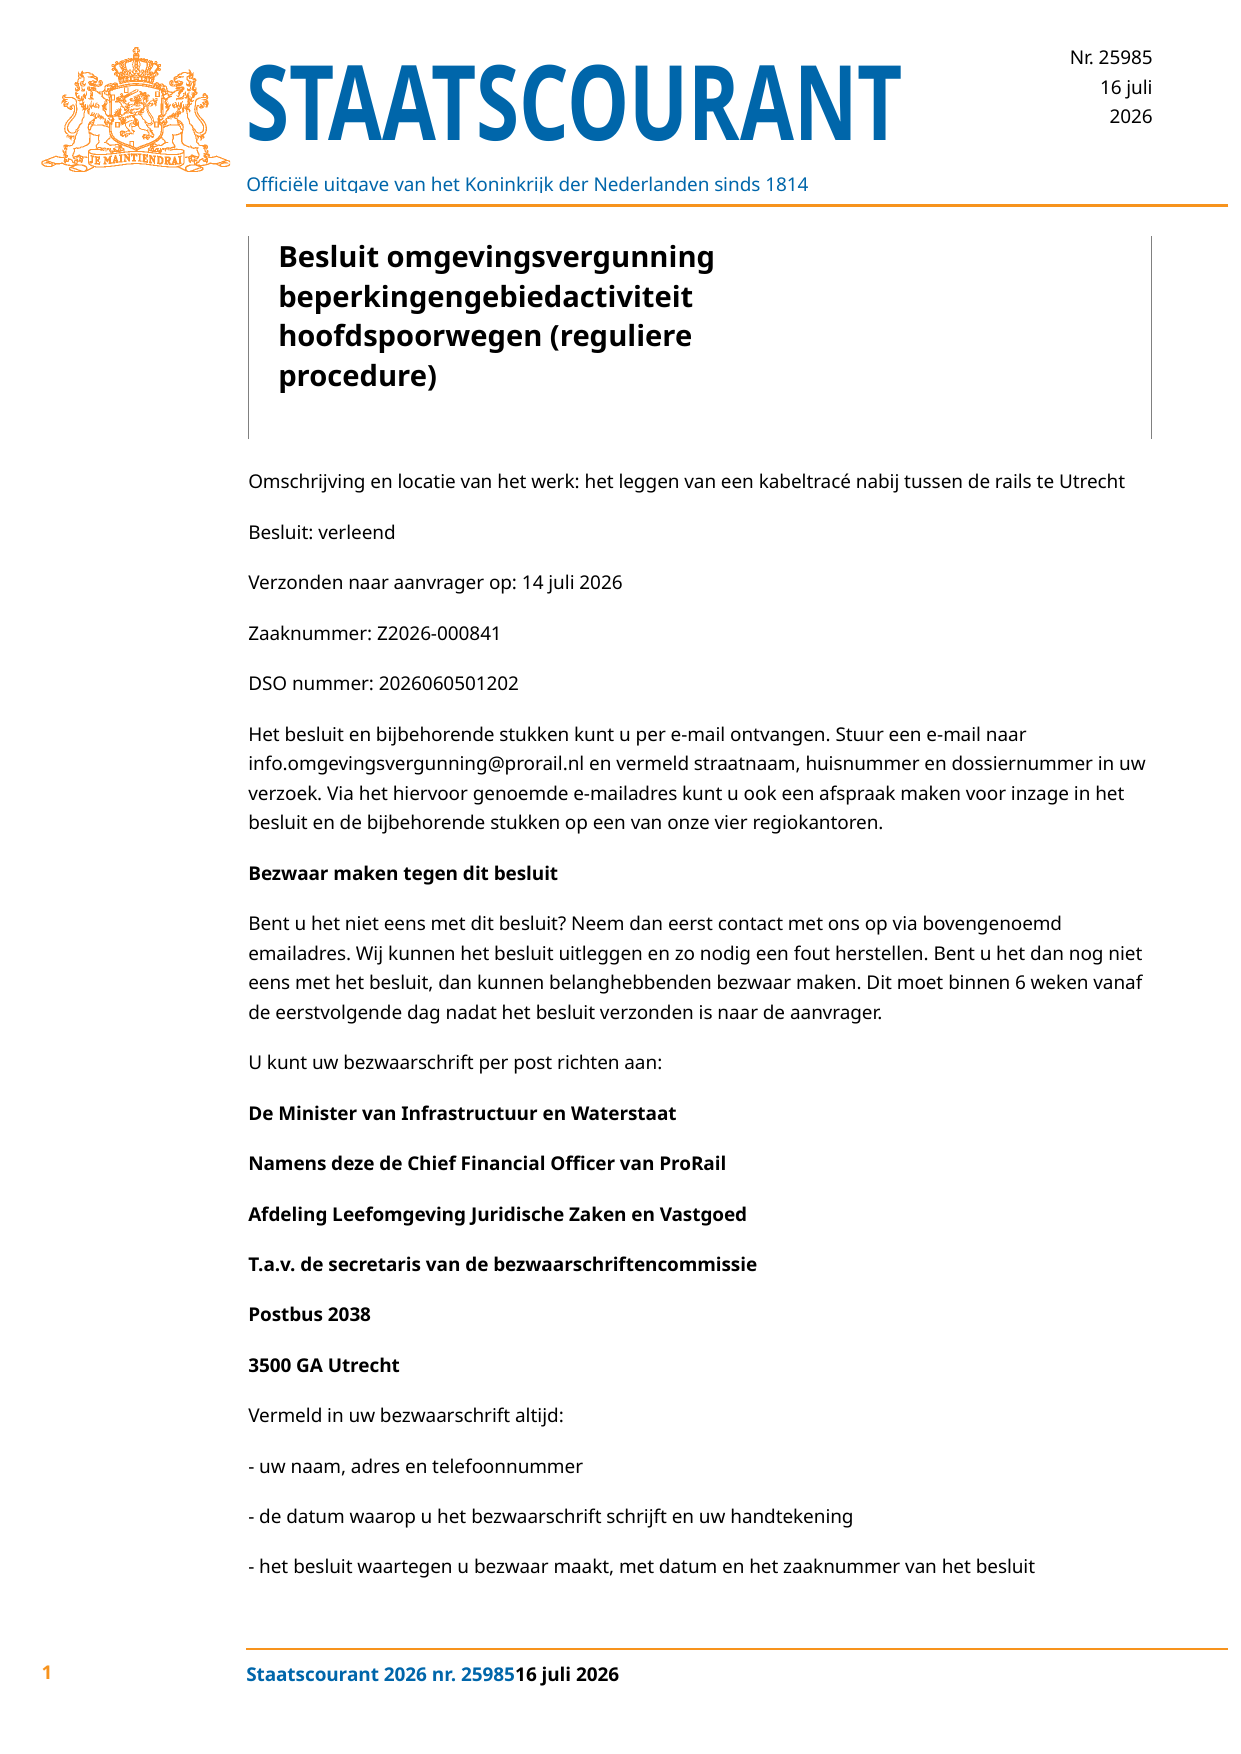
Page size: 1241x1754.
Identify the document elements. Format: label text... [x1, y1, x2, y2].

text Afdeling Leefomgeving Juridische Zaken en Vastgoed [248, 1201, 1152, 1226]
text - uw naam, adres en telefoonnummer [248, 1453, 1152, 1478]
table_header [1090, 236, 1151, 413]
text Bezwaar maken tegen dit besluit [248, 860, 1152, 886]
text Vermeld in uw bezwaarschrift altijd: [248, 1402, 1152, 1428]
text Het besluit en bijbehorende stukken kunt u per e-mail ontvangen. Stuur een e-mail naar info.omgevingsvergunning@prorail.nl en vermeld straatnaam, huisnummer en dossiernummer in uw verzoek. Via het hiervoor genoemde e-mailadres kunt u ook een afspraak maken voor inzage in het besluit en de bijbehorende stukken op een van onze vier regiokantoren. [248, 721, 1152, 835]
text - de datum waarop u het bezwaarschrift schrijft en uw handtekening [248, 1503, 1152, 1529]
text Zaaknummer: Z2026-000841 [248, 620, 1152, 646]
text Omschrijving en locatie van het werk: het leggen van een kabeltracé nabij tussen de rails te Utrecht [248, 469, 1152, 494]
text Verzonden naar aanvrager op: 14 juli 2026 [248, 569, 1152, 595]
text Postbus 2038 [248, 1302, 1152, 1327]
table_header [850, 414, 1151, 439]
text U kunt uw bezwaarschrift per post richten aan: [248, 1049, 1152, 1075]
text 3500 GA Utrecht [248, 1352, 1152, 1378]
text Bent u het niet eens met dit besluit? Neem dan eerst contact met ons op via bovengenoemd emailadres. Wij kunnen het besluit uitleggen en zo nodig een fout herstellen. Bent u het dan nog niet eens met het besluit, dan kunnen belanghebbenden bezwaar maken. Dit moet binnen 6 weken vanaf de eerstvolgende dag nadat het besluit verzonden is naar de aanvrager. [248, 910, 1152, 1025]
picture [912, 236, 1090, 414]
text - het besluit waartegen u bezwaar maakt, met datum en het zaaknummer van het besluit [248, 1554, 1152, 1579]
table_header Besluit omgevingsvergunning beperkingengebiedactiviteit hoofdspoorwegen (reguliere procedure) [249, 236, 850, 439]
picture [41, 47, 231, 172]
text De Minister van Infrastructuur en Waterstaat [248, 1100, 1152, 1126]
text DSO nummer: 2026060501202 [248, 670, 1152, 696]
text T.a.v. de secretaris van de bezwaarschriftencommissie [248, 1251, 1152, 1277]
text Besluit: verleend [248, 519, 1152, 545]
table_header [850, 236, 912, 413]
text Namens deze de Chief Financial Officer van ProRail [248, 1150, 1152, 1176]
